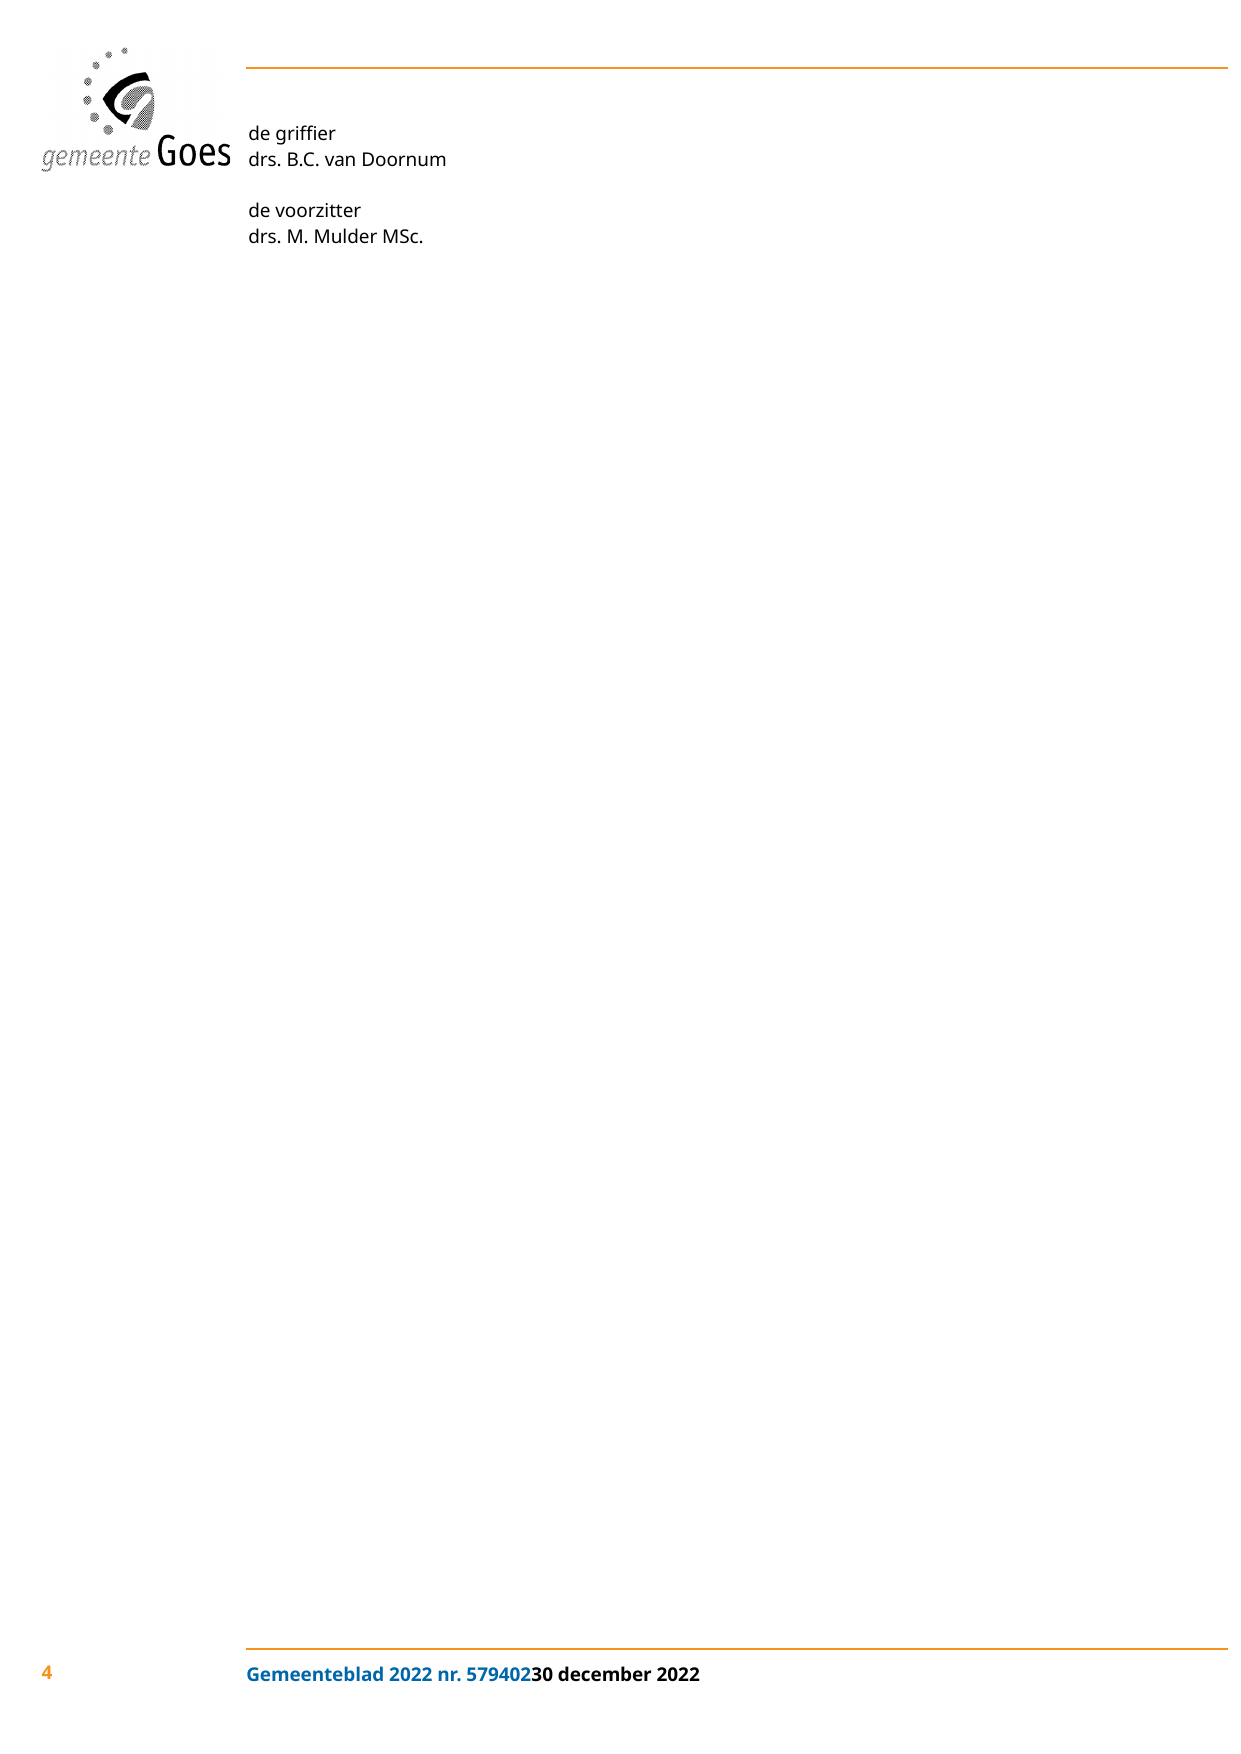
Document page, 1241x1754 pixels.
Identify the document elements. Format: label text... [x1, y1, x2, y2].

text drs. M. Mulder MSc. [248, 223, 1152, 249]
text drs. B.C. van Doornum [248, 146, 1152, 172]
picture [41, 47, 231, 172]
text de griffier [248, 121, 1152, 146]
text de voorzitter [248, 198, 1152, 223]
